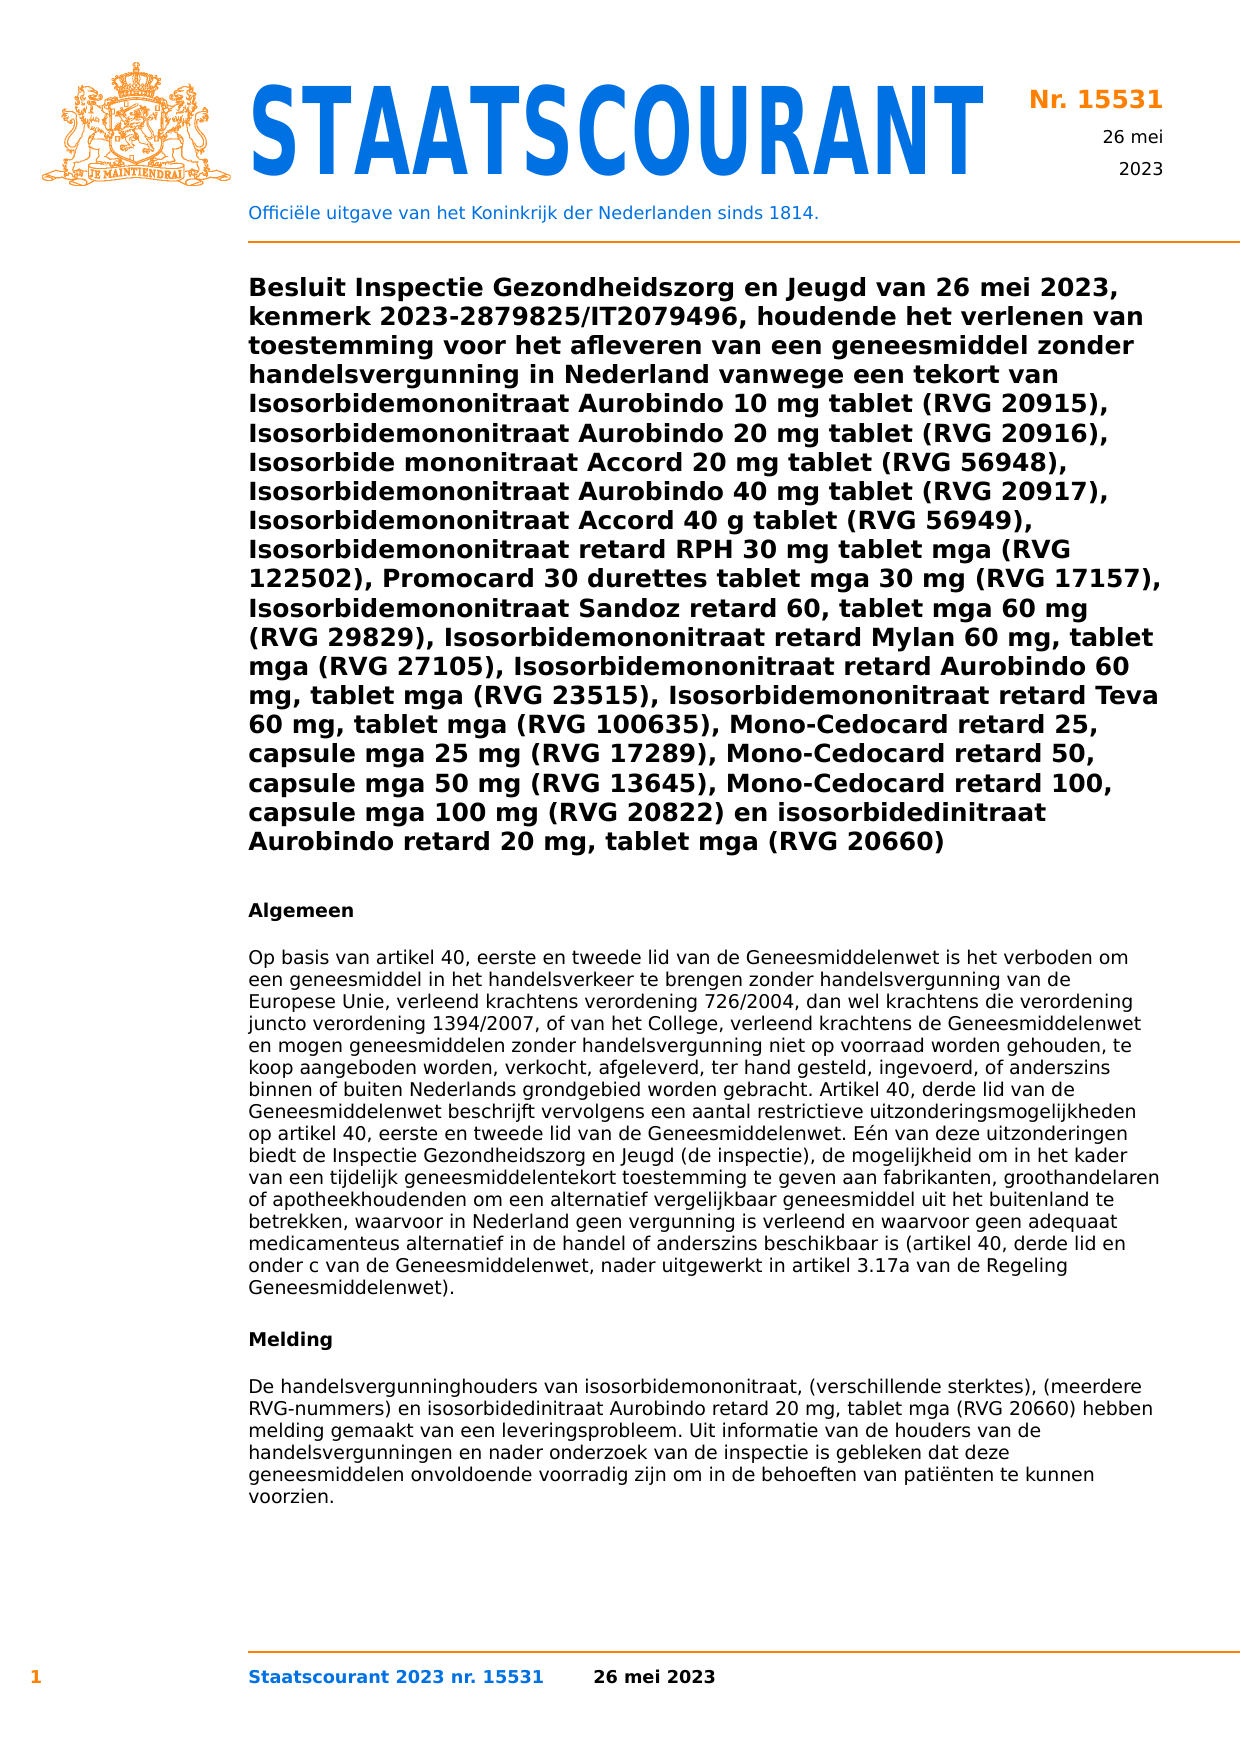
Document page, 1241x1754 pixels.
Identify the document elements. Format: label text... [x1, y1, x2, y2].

subtitle Algemeen [248, 900, 1163, 922]
table_header STAATSCOURANT [248, 62, 998, 203]
table_cell 2023 [998, 153, 1240, 203]
subtitle Besluit Inspectie Gezondheidszorg en Jeugd van 26 mei 2023, kenmerk 2023-2879825/IT2079496, houdende het verlenen van toestemming voor het afleveren van een geneesmiddel zonder handelsvergunning in Nederland vanwege een tekort van Isosorbidemononitraat Aurobindo 10 mg tablet (RVG 20915), Isosorbidemononitraat Aurobindo 20 mg tablet (RVG 20916), Isosorbide mononitraat Accord 20 mg tablet (RVG 56948), Isosorbidemononitraat Aurobindo 40 mg tablet (RVG 20917), Isosorbidemononitraat Accord 40 g tablet (RVG 56949), Isosorbidemononitraat retard RPH 30 mg tablet mga (RVG 122502), Promocard 30 durettes tablet mga 30 mg (RVG 17157), Isosorbidemononitraat Sandoz retard 60, tablet mga 60 mg (RVG 29829), Isosorbidemononitraat retard Mylan 60 mg, tablet mga (RVG 27105), Isosorbidemononitraat retard Aurobindo 60 mg, tablet mga (RVG 23515), Isosorbidemononitraat retard Teva 60 mg, tablet mga (RVG 100635), Mono-Cedocard retard 25, capsule mga 25 mg (RVG 17289), Mono-Cedocard retard 50, capsule mga 50 mg (RVG 13645), Mono-Cedocard retard 100, capsule mga 100 mg (RVG 20822) en isosorbidedinitraat Aurobindo retard 20 mg, tablet mga (RVG 20660) [248, 273, 1163, 856]
table_cell Officiële uitgave van het Koninkrijk der Nederlanden sinds 1814. [248, 203, 1240, 241]
table_header Nr. 15531 [998, 62, 1240, 121]
table_cell 26 mei [998, 121, 1240, 153]
table_header [25, 62, 248, 241]
text De handelsvergunninghouders van isosorbidemononitraat, (verschillende sterktes), (meerdere RVG-nummers) en isosorbidedinitraat Aurobindo retard 20 mg, tablet mga (RVG 20660) hebben melding gemaakt van een leveringsprobleem. Uit informatie van de houders van de handelsvergunningen en nader onderzoek van de inspectie is gebleken dat deze geneesmiddelen onvoldoende voorradig zijn om in de behoeften van patiënten te kunnen voorzien. [248, 1376, 1163, 1508]
text Op basis van artikel 40, eerste en tweede lid van de Geneesmiddelenwet is het verboden om een geneesmiddel in het handelsverkeer te brengen zonder handelsvergunning van de Europese Unie, verleend krachtens verordening 726/2004, dan wel krachtens die verordening juncto verordening 1394/2007, of van het College, verleend krachtens de Geneesmiddelenwet en mogen geneesmiddelen zonder handelsvergunning niet op voorraad worden gehouden, te koop aangeboden worden, verkocht, afgeleverd, ter hand gesteld, ingevoerd, of anderszins binnen of buiten Nederlands grondgebied worden gebracht. Artikel 40, derde lid van de Geneesmiddelenwet beschrijft vervolgens een aantal restrictieve uitzonderingsmogelijkheden op artikel 40, eerste en tweede lid van de Geneesmiddelenwet. Eén van deze uitzonderingen biedt de Inspectie Gezondheidszorg en Jeugd (de inspectie), de mogelijkheid om in het kader van een tijdelijk geneesmiddelentekort toestemming te geven aan fabrikanten, groothandelaren of apotheekhoudenden om een alternatief vergelijkbaar geneesmiddel uit het buitenland te betrekken, waarvoor in Nederland geen vergunning is verleend en waarvoor geen adequaat medicamenteus alternatief in de handel of anderszins beschikbaar is (artikel 40, derde lid en onder c van de Geneesmiddelenwet, nader uitgewerkt in artikel 3.17a van de Regeling Geneesmiddelenwet). [248, 947, 1163, 1299]
picture [41, 62, 231, 186]
subtitle Melding [248, 1329, 1163, 1351]
